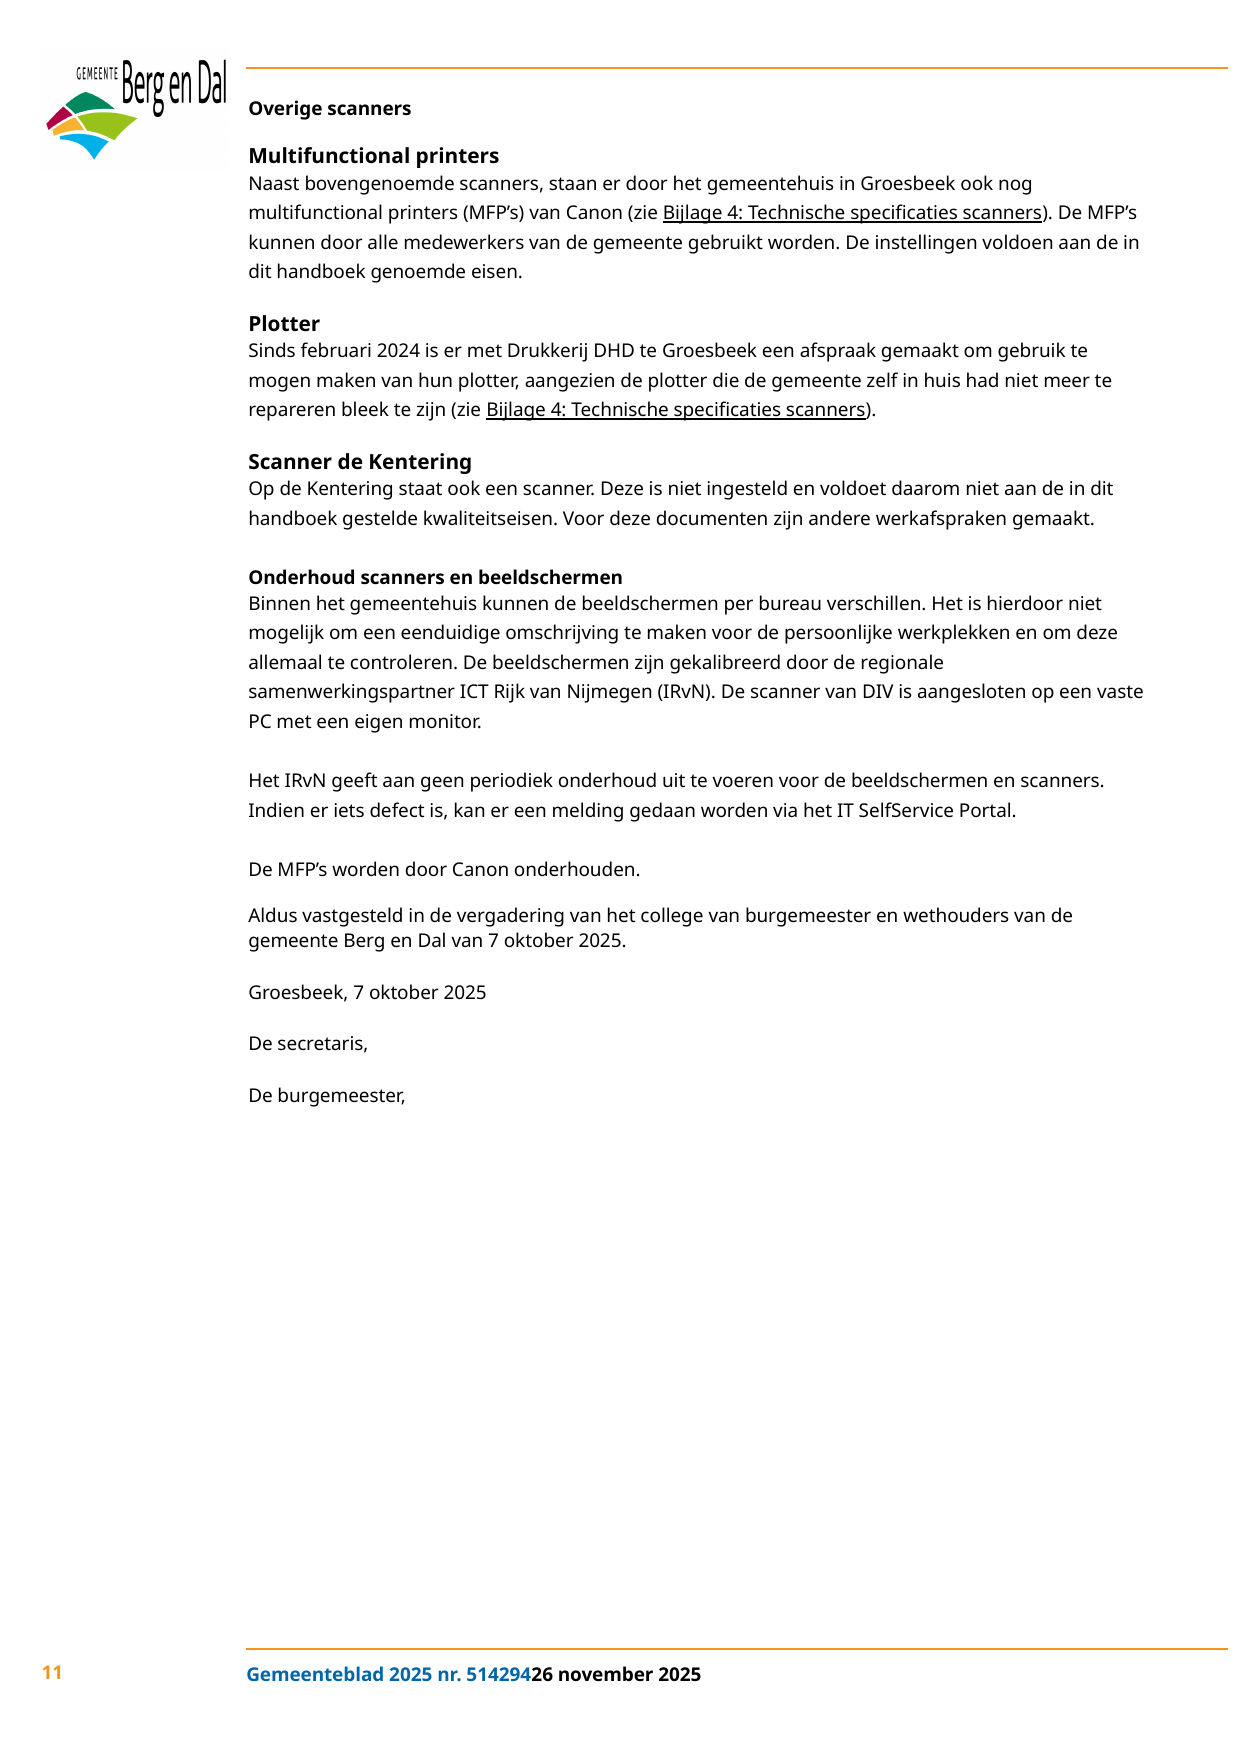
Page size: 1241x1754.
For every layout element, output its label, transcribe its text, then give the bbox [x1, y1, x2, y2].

text Plotter [248, 309, 1152, 337]
text Onderhoud scanners en beeldschermen [248, 564, 1152, 590]
text Aldus vastgesteld in de vergadering van het college van burgemeester en wethouders van de gemeente Berg en Dal van 7 oktober 2025. [248, 902, 1152, 953]
text Multifunctional printers [248, 141, 1152, 170]
text De MFP’s worden door Canon onderhouden. [248, 856, 1152, 882]
picture [41, 47, 231, 172]
text Het IRvN geeft aan geen periodiek onderhoud uit te voeren voor de beeldschermen en scanners. Indien er iets defect is, kan er een melding gedaan worden via het IT SelfService Portal. [248, 767, 1152, 823]
text De secretaris, [248, 1030, 1152, 1056]
text Naast bovengenoemde scanners, staan er door het gemeentehuis in Groesbeek ook nog multifunctional printers (MFP’s) van Canon (zie Bijlage 4: Technische specificaties scanners). De MFP’s kunnen door alle medewerkers van de gemeente gebruikt worden. De instellingen voldoen aan de in dit handboek genoemde eisen. [248, 170, 1152, 284]
text Binnen het gemeentehuis kunnen de beeldschermen per bureau verschillen. Het is hierdoor niet mogelijk om een eenduidige omschrijving te maken voor de persoonlijke werkplekken en om deze allemaal te controleren. De beeldschermen zijn gekalibreerd door de regionale samenwerkingspartner ICT Rijk van Nijmegen (IRvN). De scanner van DIV is aangesloten op een vaste PC met een eigen monitor. [248, 590, 1152, 734]
text Op de Kentering staat ook een scanner. Deze is niet ingesteld en voldoet daarom niet aan de in dit handboek gestelde kwaliteitseisen. Voor deze documenten zijn andere werkafspraken gemaakt. [248, 475, 1152, 531]
text De burgemeester, [248, 1082, 1152, 1108]
text Scanner de Kentering [248, 447, 1152, 475]
text Sinds februari 2024 is er met Drukkerij DHD te Groesbeek een afspraak gemaakt om gebruik te mogen maken van hun plotter, aangezien de plotter die de gemeente zelf in huis had niet meer te repareren bleek te zijn (zie Bijlage 4: Technische specificaties scanners). [248, 337, 1152, 422]
text Overige scanners [248, 95, 1152, 121]
text Groesbeek, 7 oktober 2025 [248, 979, 1152, 1005]
